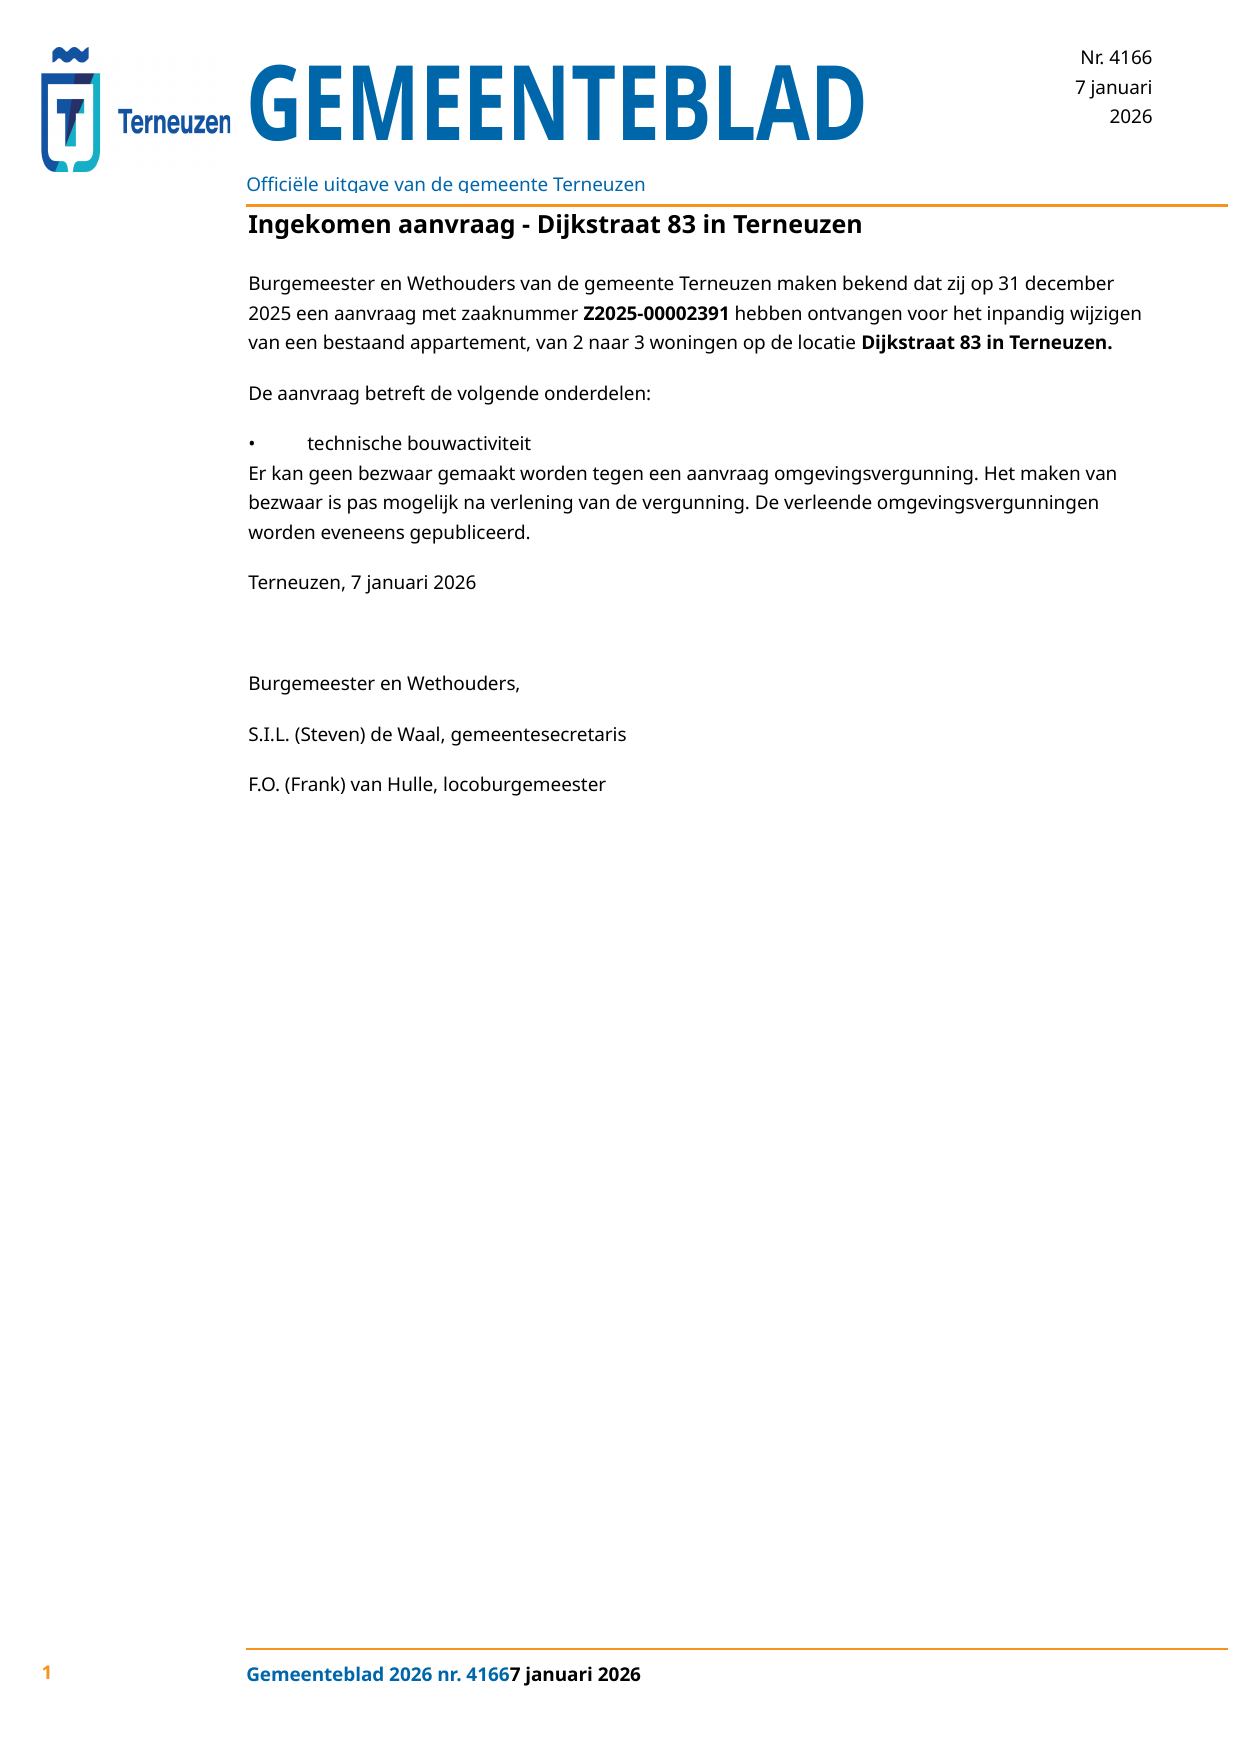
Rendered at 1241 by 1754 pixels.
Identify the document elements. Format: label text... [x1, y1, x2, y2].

text F.O. (Frank) van Hulle, locoburgemeester [248, 771, 1152, 797]
text Burgemeester en Wethouders, [248, 670, 1152, 696]
text Terneuzen, 7 januari 2026 [248, 569, 1152, 595]
picture [41, 47, 231, 172]
text Er kan geen bezwaar gemaakt worden tegen een aanvraag omgevingsvergunning. Het maken van bezwaar is pas mogelijk na verlening van de vergunning. De verleende omgevingsvergunningen worden eveneens gepubliceerd. [248, 460, 1152, 545]
text Burgemeester en Wethouders van de gemeente Terneuzen maken bekend dat zij op 31 december 2025 een aanvraag met zaaknummer Z2025-00002391 hebben ontvangen voor het inpandig wijzigen van een bestaand appartement, van 2 naar 3 woningen op de locatie Dijkstraat 83 in Terneuzen. [248, 270, 1152, 355]
text Ingekomen aanvraag - Dijkstraat 83 in Terneuzen [248, 207, 1152, 241]
list technische bouwactiviteit [248, 430, 1152, 456]
text De aanvraag betreft de volgende onderdelen: [248, 380, 1152, 406]
text S.I.L. (Steven) de Waal, gemeentesecretaris [248, 721, 1152, 746]
